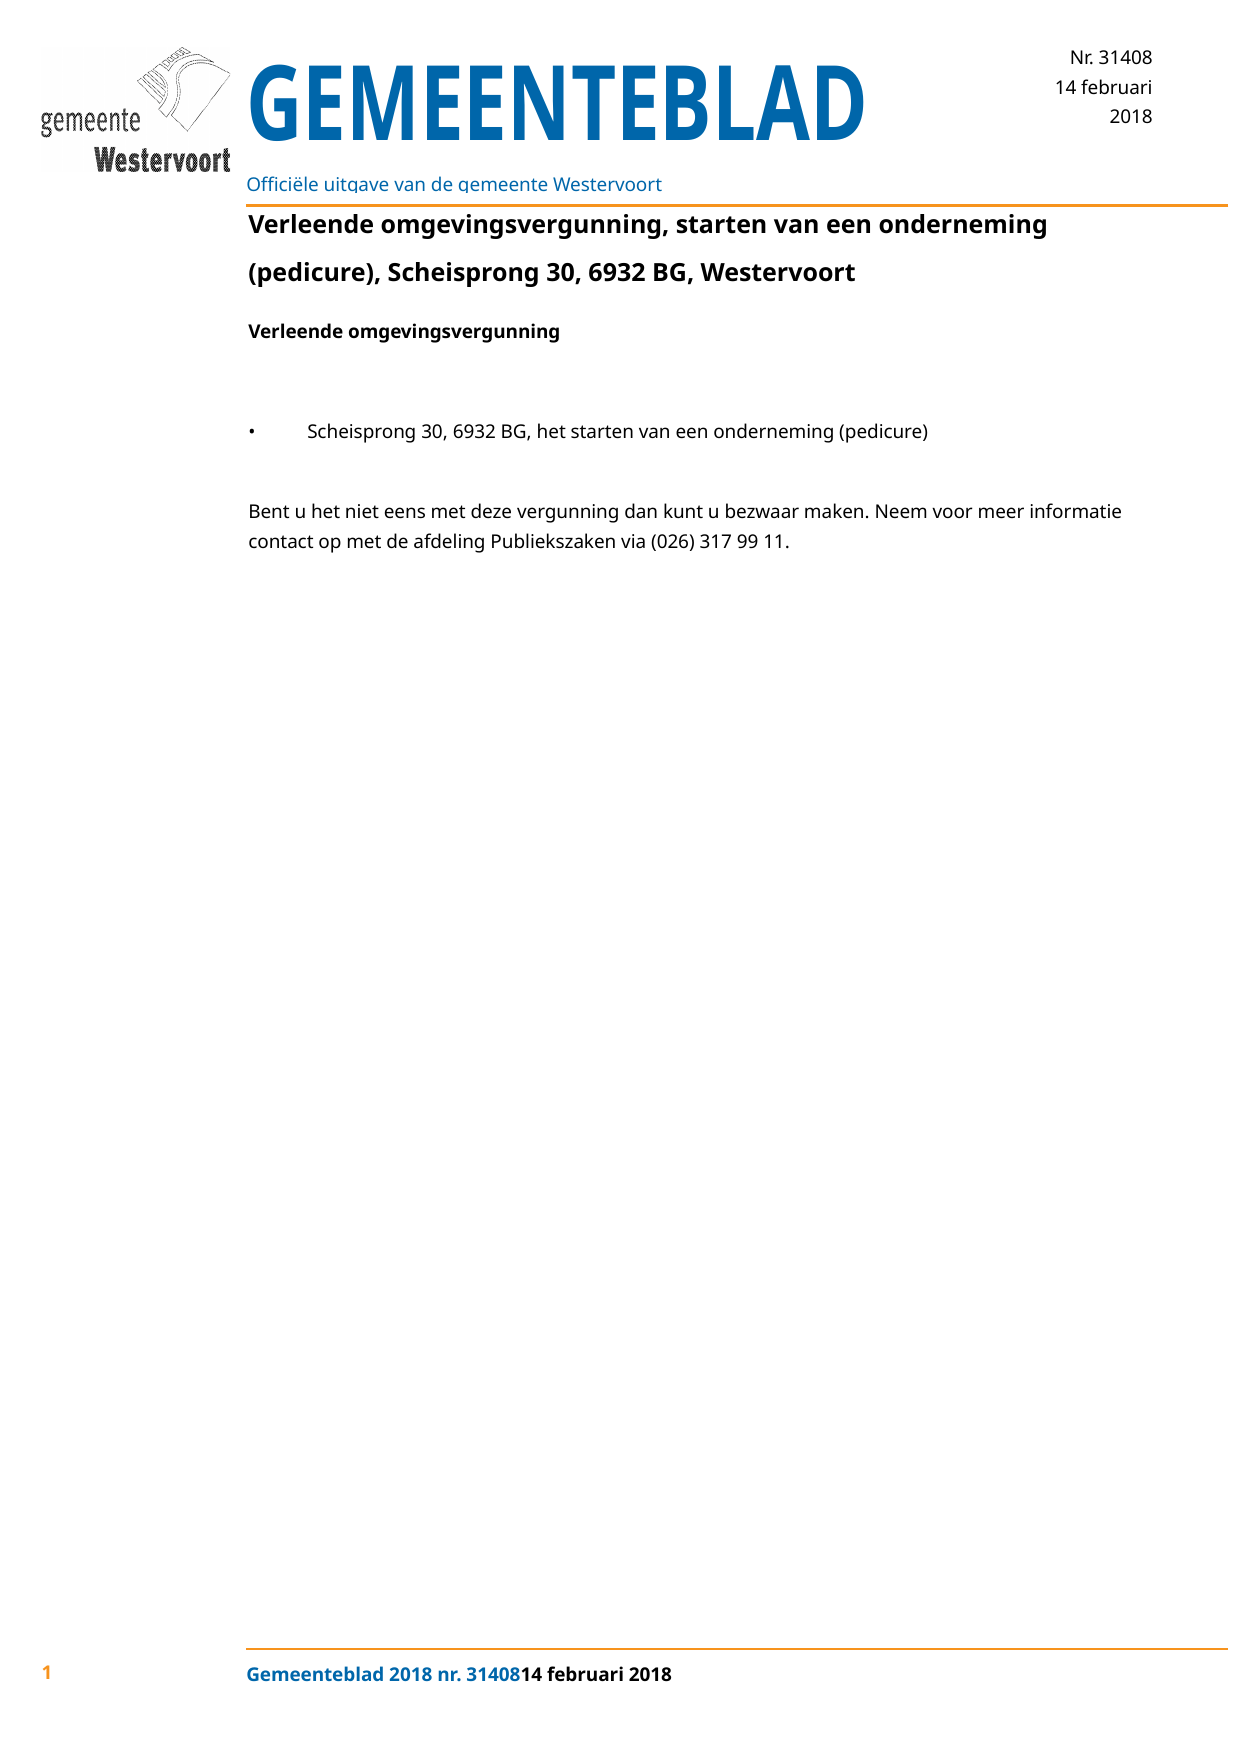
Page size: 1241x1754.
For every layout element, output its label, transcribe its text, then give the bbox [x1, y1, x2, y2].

list Scheisprong 30, 6932 BG, het starten van een onderneming (pedicure) [248, 419, 1152, 444]
text Bent u het niet eens met deze vergunning dan kunt u bezwaar maken. Neem voor meer informatie contact op met de afdeling Publiekszaken via (026) 317 99 11. [248, 499, 1152, 554]
text Verleende omgevingsvergunning [248, 318, 1152, 344]
text Verleende omgevingsvergunning, starten van een onderneming (pedicure), Scheisprong 30, 6932 BG, Westervoort [248, 207, 1152, 288]
picture [41, 47, 231, 172]
